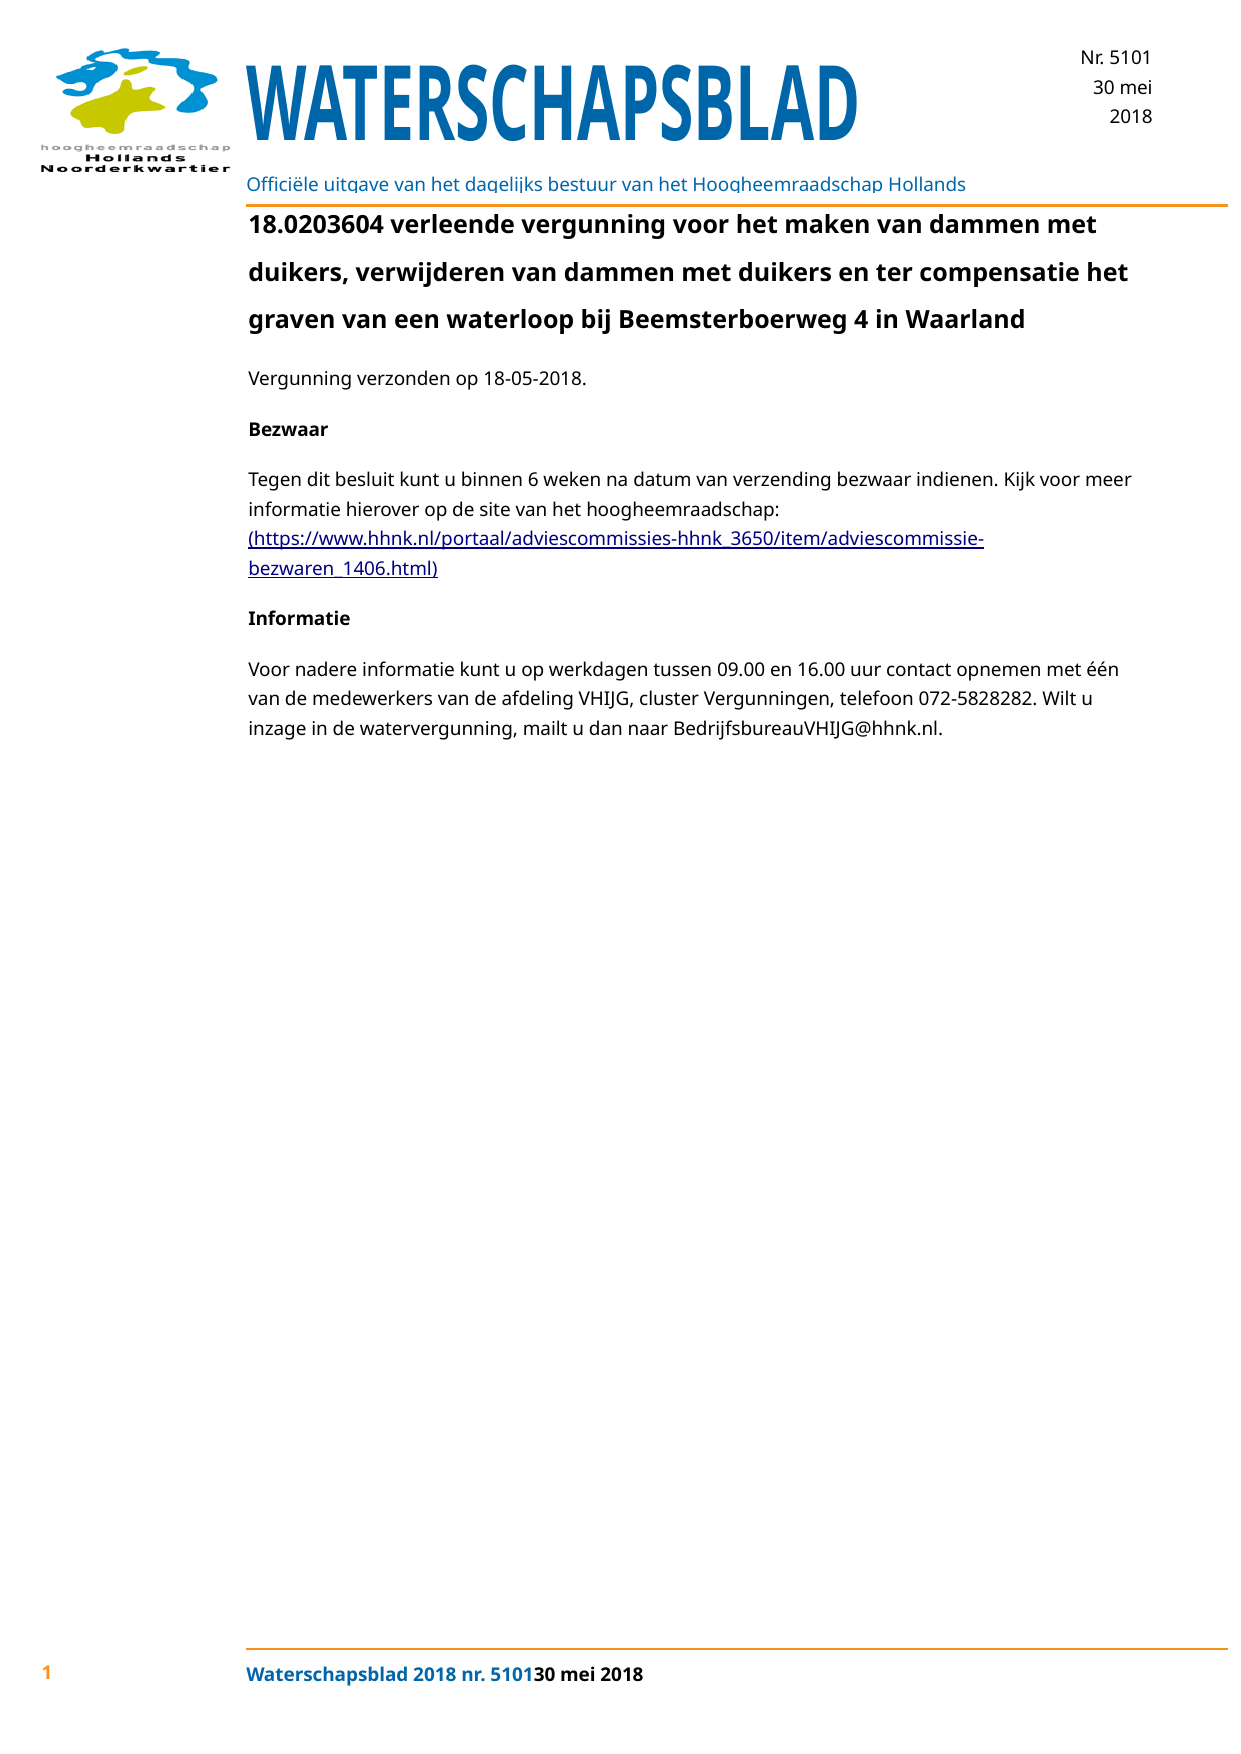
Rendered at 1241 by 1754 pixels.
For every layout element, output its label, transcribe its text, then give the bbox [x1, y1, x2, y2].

text Voor nadere informatie kunt u op werkdagen tussen 09.00 en 16.00 uur contact opnemen met één van de medewerkers van de afdeling VHIJG, cluster Vergunningen, telefoon 072-5828282. Wilt u inzage in de watervergunning, mailt u dan naar BedrijfsbureauVHIJG@hhnk.nl. [248, 656, 1152, 741]
picture [41, 47, 231, 172]
text Vergunning verzonden op 18-05-2018. [248, 366, 1152, 391]
text Tegen dit besluit kunt u binnen 6 weken na datum van verzending bezwaar indienen. Kijk voor meer informatie hierover op de site van het hoogheemraadschap: (https://www.hhnk.nl/portaal/adviescommissies-hhnk_3650/item/adviescommissie-bezwaren_1406.html) [248, 466, 1152, 581]
text 18.0203604 verleende vergunning voor het maken van dammen met duikers, verwijderen van dammen met duikers en ter compensatie het graven van een waterloop bij Beemsterboerweg 4 in Waarland [248, 207, 1152, 336]
text Informatie [248, 606, 1152, 631]
text Bezwaar [248, 416, 1152, 442]
